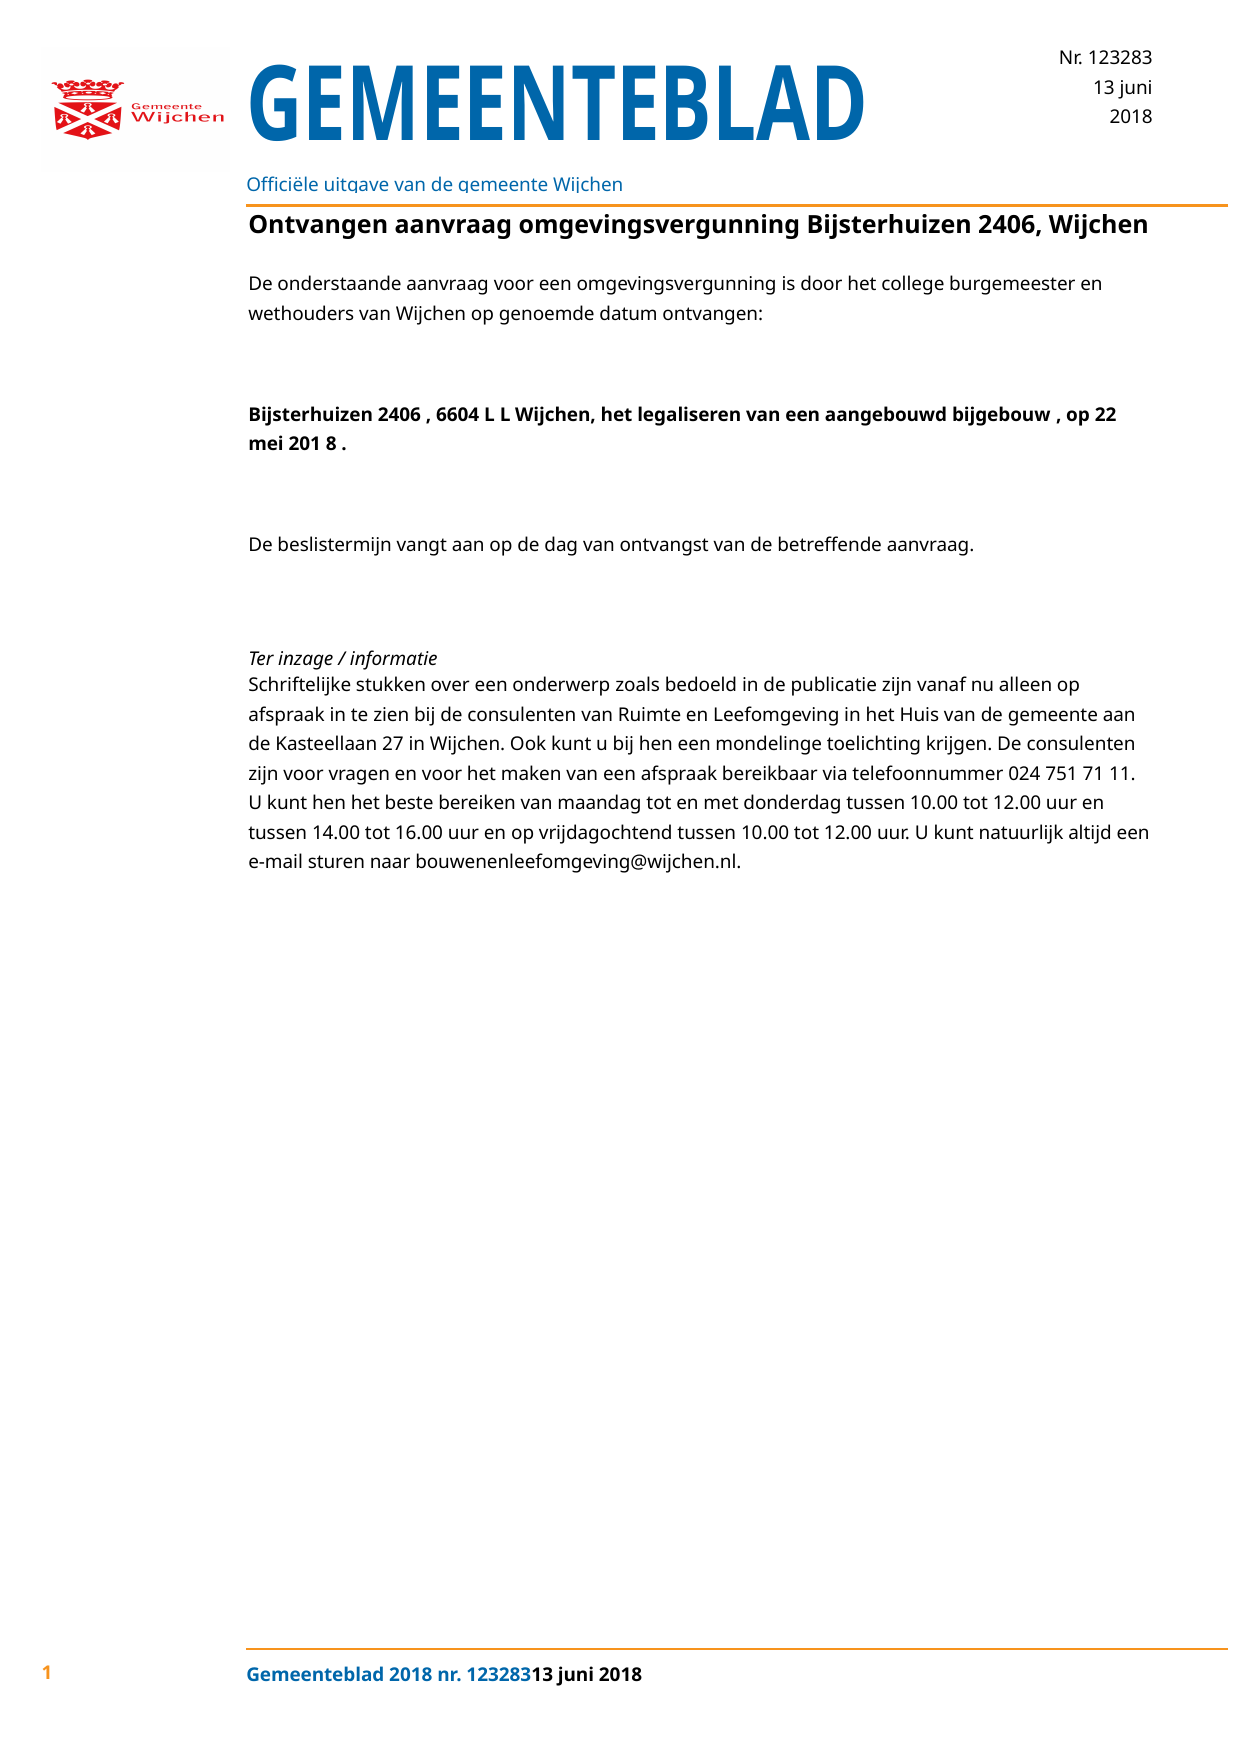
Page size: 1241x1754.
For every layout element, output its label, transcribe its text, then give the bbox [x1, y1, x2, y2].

picture [41, 47, 231, 172]
text Schriftelijke stukken over een onderwerp zoals bedoeld in de publicatie zijn vanaf nu alleen op afspraak in te zien bij de consulenten van Ruimte en Leefomgeving in het Huis van de gemeente aan de Kasteellaan 27 in Wijchen. Ook kunt u bij hen een mondelinge toelichting krijgen. De consulenten zijn voor vragen en voor het maken van een afspraak bereikbaar via telefoonnummer 024 751 71 11. U kunt hen het beste bereiken van maandag tot en met donderdag tussen 10.00 tot 12.00 uur en tussen 14.00 tot 16.00 uur en op vrijdagochtend tussen 10.00 tot 12.00 uur. U kunt natuurlijk altijd een e-mail sturen naar bouwenenleefomgeving@wijchen.nl. [248, 671, 1152, 874]
text De beslistermijn vangt aan op de dag van ontvangst van de betreffende aanvraag. [248, 531, 1152, 557]
text Ontvangen aanvraag omgevingsvergunning Bijsterhuizen 2406, Wijchen [248, 207, 1152, 241]
text Ter inzage / informatie [248, 646, 1152, 671]
text Bijsterhuizen 2406 , 6604 L L Wijchen, het legaliseren van een aangebouwd bijgebouw , op 22 mei 201 8 . [248, 401, 1152, 456]
text De onderstaande aanvraag voor een omgevingsvergunning is door het college burgemeester en wethouders van Wijchen op genoemde datum ontvangen: [248, 270, 1152, 326]
